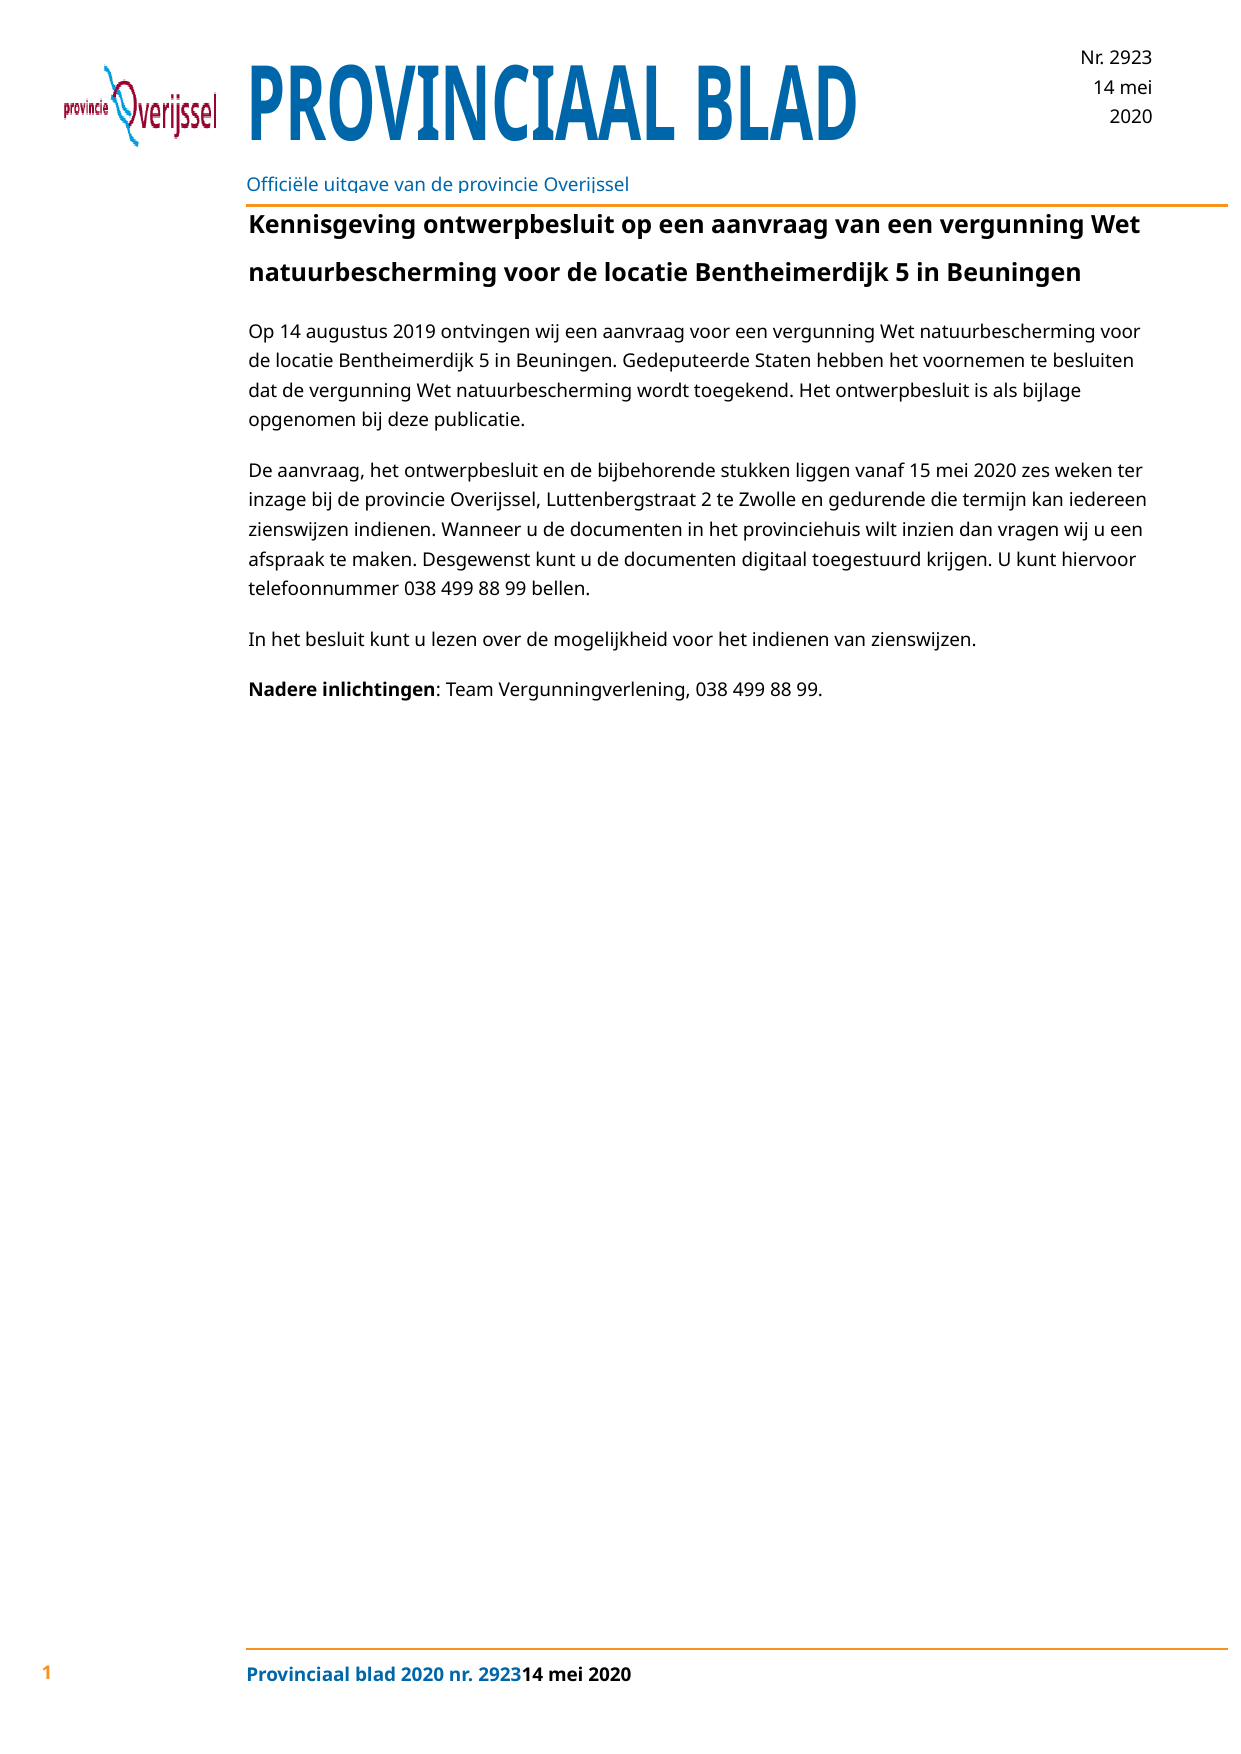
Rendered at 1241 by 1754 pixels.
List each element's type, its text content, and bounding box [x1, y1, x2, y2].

text Op 14 augustus 2019 ontvingen wij een aanvraag voor een vergunning Wet natuurbescherming voor de locatie Bentheimerdijk 5 in Beuningen. Gedeputeerde Staten hebben het voornemen te besluiten dat de vergunning Wet natuurbescherming wordt toegekend. Het ontwerpbesluit is als bijlage opgenomen bij deze publicatie. [248, 318, 1152, 432]
picture [41, 47, 231, 172]
text Kennisgeving ontwerpbesluit op een aanvraag van een vergunning Wet natuurbescherming voor de locatie Bentheimerdijk 5 in Beuningen [248, 207, 1152, 288]
text In het besluit kunt u lezen over de mogelijkheid voor het indienen van zienswijzen. [248, 626, 1152, 652]
text De aanvraag, het ontwerpbesluit en de bijbehorende stukken liggen vanaf 15 mei 2020 zes weken ter inzage bij de provincie Overijssel, Luttenbergstraat 2 te Zwolle en gedurende die termijn kan iedereen zienswijzen indienen. Wanneer u de documenten in het provinciehuis wilt inzien dan vragen wij u een afspraak te maken. Desgewenst kunt u de documenten digitaal toegestuurd krijgen. U kunt hiervoor telefoonnummer 038 499 88 99 bellen. [248, 457, 1152, 601]
text Nadere inlichtingen: Team Vergunningverlening, 038 499 88 99. [248, 676, 1152, 702]
